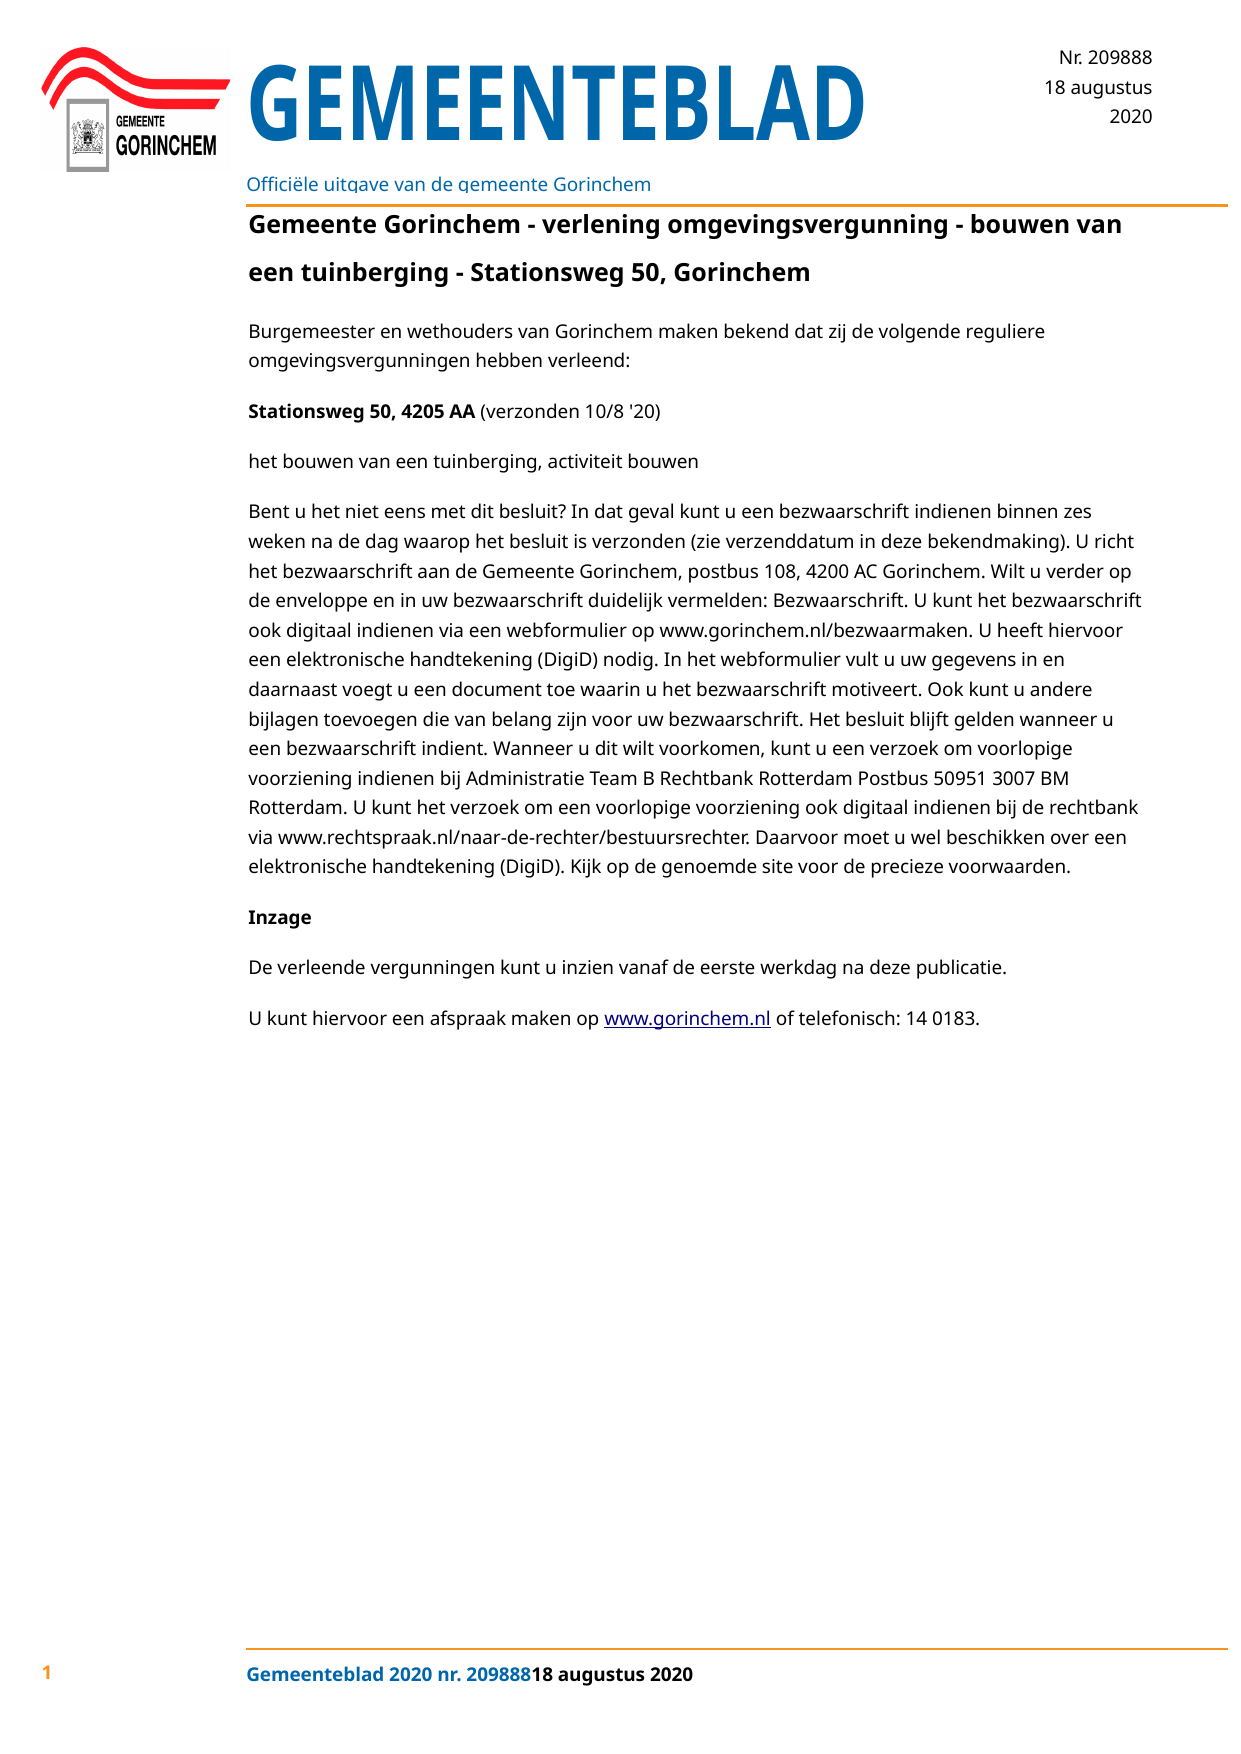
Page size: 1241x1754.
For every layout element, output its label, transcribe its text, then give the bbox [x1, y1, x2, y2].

text het bouwen van een tuinberging, activiteit bouwen [248, 448, 1152, 474]
text Bent u het niet eens met dit besluit? In dat geval kunt u een bezwaarschrift indienen binnen zes weken na de dag waarop het besluit is verzonden (zie verzenddatum in deze bekendmaking). U richt het bezwaarschrift aan de Gemeente Gorinchem, postbus 108, 4200 AC Gorinchem. Wilt u verder op de enveloppe en in uw bezwaarschrift duidelijk vermelden: Bezwaarschrift. U kunt het bezwaarschrift ook digitaal indienen via een webformulier op www.gorinchem.nl/bezwaarmaken. U heeft hiervoor een elektronische handtekening (DigiD) nodig. In het webformulier vult u uw gegevens in en daarnaast voegt u een document toe waarin u het bezwaarschrift motiveert. Ook kunt u andere bijlagen toevoegen die van belang zijn voor uw bezwaarschrift. Het besluit blijft gelden wanneer u een bezwaarschrift indient. Wanneer u dit wilt voorkomen, kunt u een verzoek om voorlopige voorziening indienen bij Administratie Team B Rechtbank Rotterdam Postbus 50951 3007 BM Rotterdam. U kunt het verzoek om een voorlopige voorziening ook digitaal indienen bij de rechtbank via www.rechtspraak.nl/naar-de-rechter/bestuursrechter. Daarvoor moet u wel beschikken over een elektronische handtekening (DigiD). Kijk op de genoemde site voor de precieze voorwaarden. [248, 499, 1152, 879]
text De verleende vergunningen kunt u inzien vanaf de eerste werkdag na deze publicatie. [248, 954, 1152, 980]
text Stationsweg 50, 4205 AA (verzonden 10/8 '20) [248, 398, 1152, 424]
text Inzage [248, 904, 1152, 930]
text U kunt hiervoor een afspraak maken op www.gorinchem.nl of telefonisch: 14 0183. [248, 1005, 1152, 1031]
text Burgemeester en wethouders van Gorinchem maken bekend dat zij de volgende reguliere omgevingsvergunningen hebben verleend: [248, 318, 1152, 373]
picture [41, 47, 231, 172]
text Gemeente Gorinchem - verlening omgevingsvergunning - bouwen van een tuinberging - Stationsweg 50, Gorinchem [248, 207, 1152, 288]
